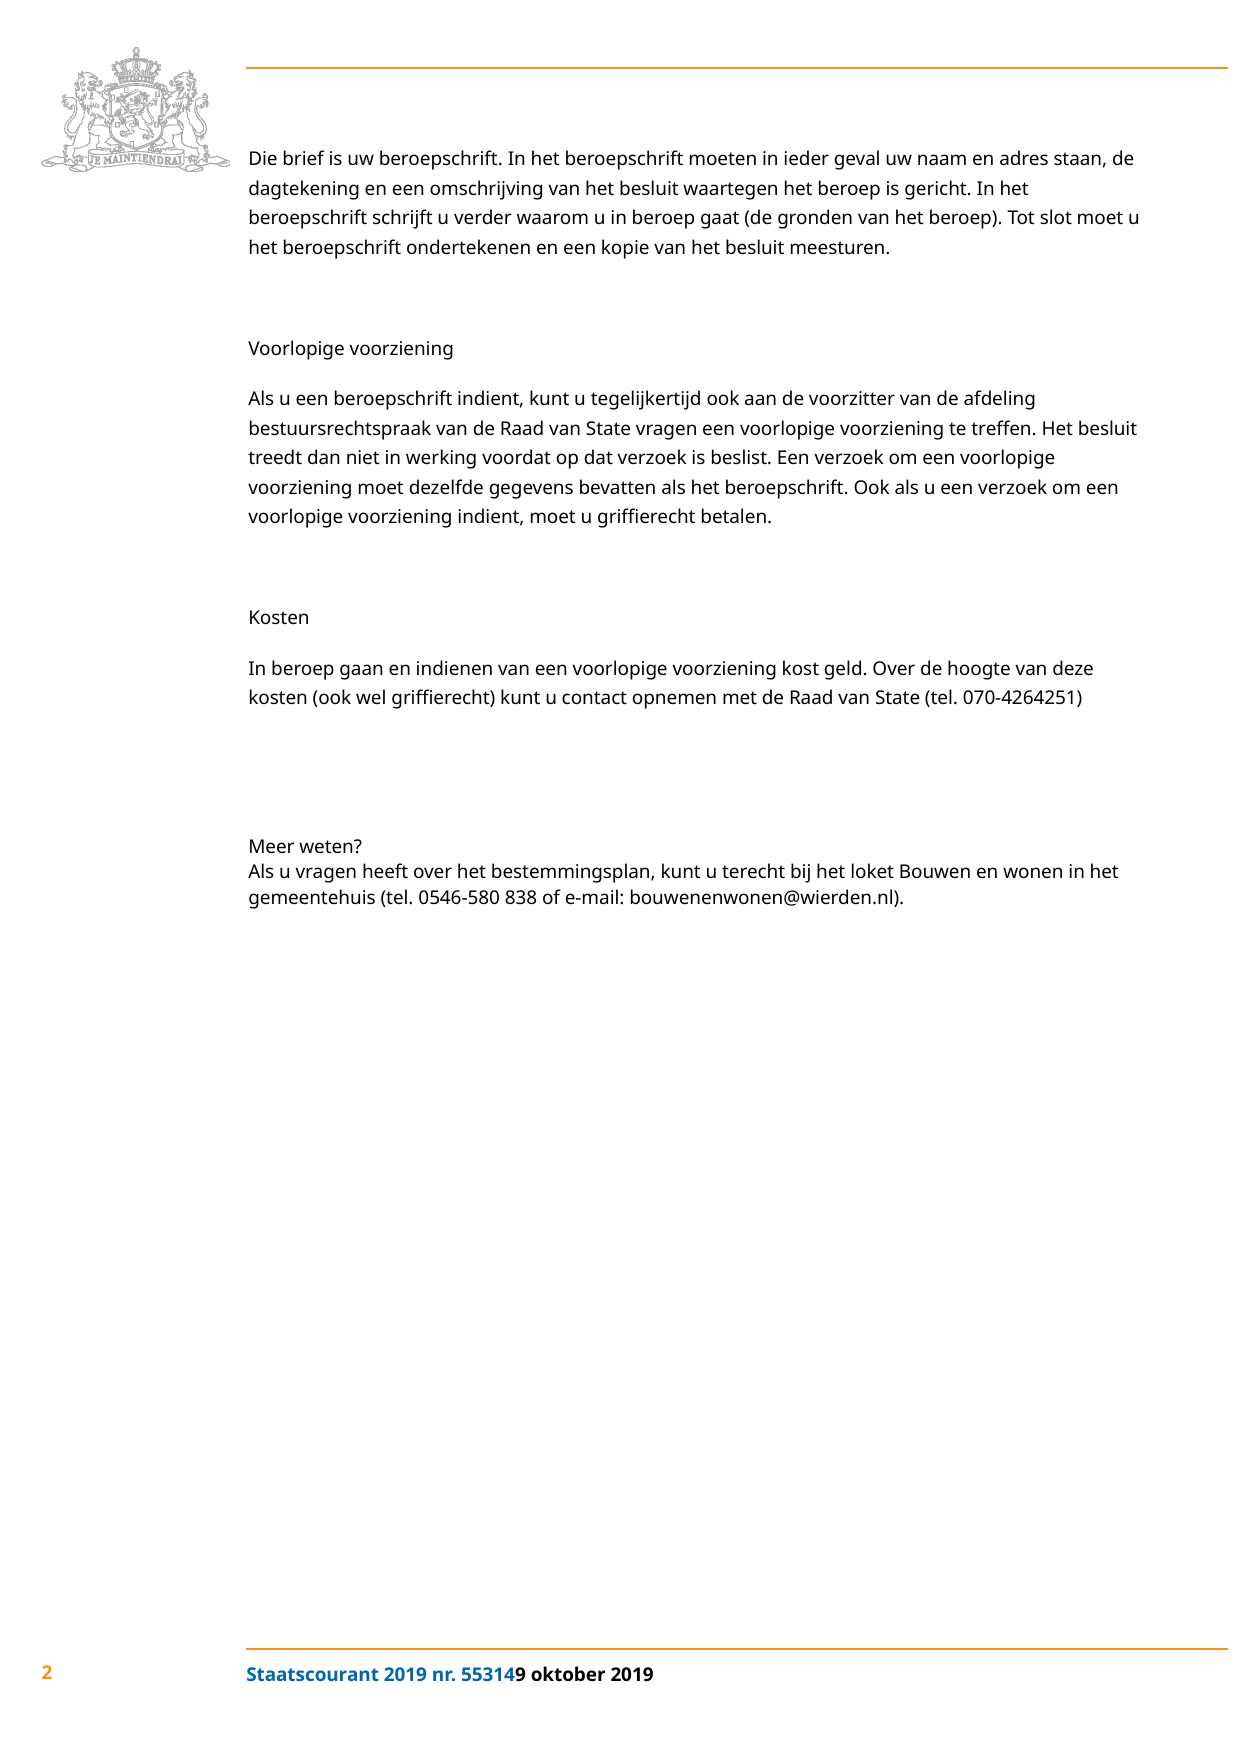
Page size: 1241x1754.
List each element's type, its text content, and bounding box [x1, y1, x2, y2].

text In beroep gaan en indienen van een voorlopige voorziening kost geld. Over de hoogte van deze kosten (ook wel griffierecht) kunt u contact opnemen met de Raad van State (tel. 070-4264251) [248, 655, 1152, 710]
text Meer weten? [248, 833, 1152, 859]
picture [41, 47, 231, 172]
text Die brief is uw beroepschrift. In het beroepschrift moeten in ieder geval uw naam en adres staan, de dagtekening en een omschrijving van het besluit waartegen het beroep is gericht. In het beroepschrift schrijft u verder waarom u in beroep gaat (de gronden van het beroep). Tot slot moet u het beroepschrift ondertekenen en een kopie van het besluit meesturen. [248, 145, 1152, 260]
text Kosten [248, 604, 1152, 630]
text Voorlopige voorziening [248, 335, 1152, 361]
text Als u vragen heeft over het bestemmingsplan, kunt u terecht bij het loket Bouwen en wonen in het gemeentehuis (tel. 0546-580 838 of e-mail: bouwenenwonen@wierden.nl). [248, 859, 1152, 910]
text Als u een beroepschrift indient, kunt u tegelijkertijd ook aan de voorzitter van de afdeling bestuursrechtspraak van de Raad van State vragen een voorlopige voorziening te treffen. Het besluit treedt dan niet in werking voordat op dat verzoek is beslist. Een verzoek om een voorlopige voorziening moet dezelfde gegevens bevatten als het beroepschrift. Ook als u een verzoek om een voorlopige voorziening indient, moet u griffierecht betalen. [248, 385, 1152, 529]
